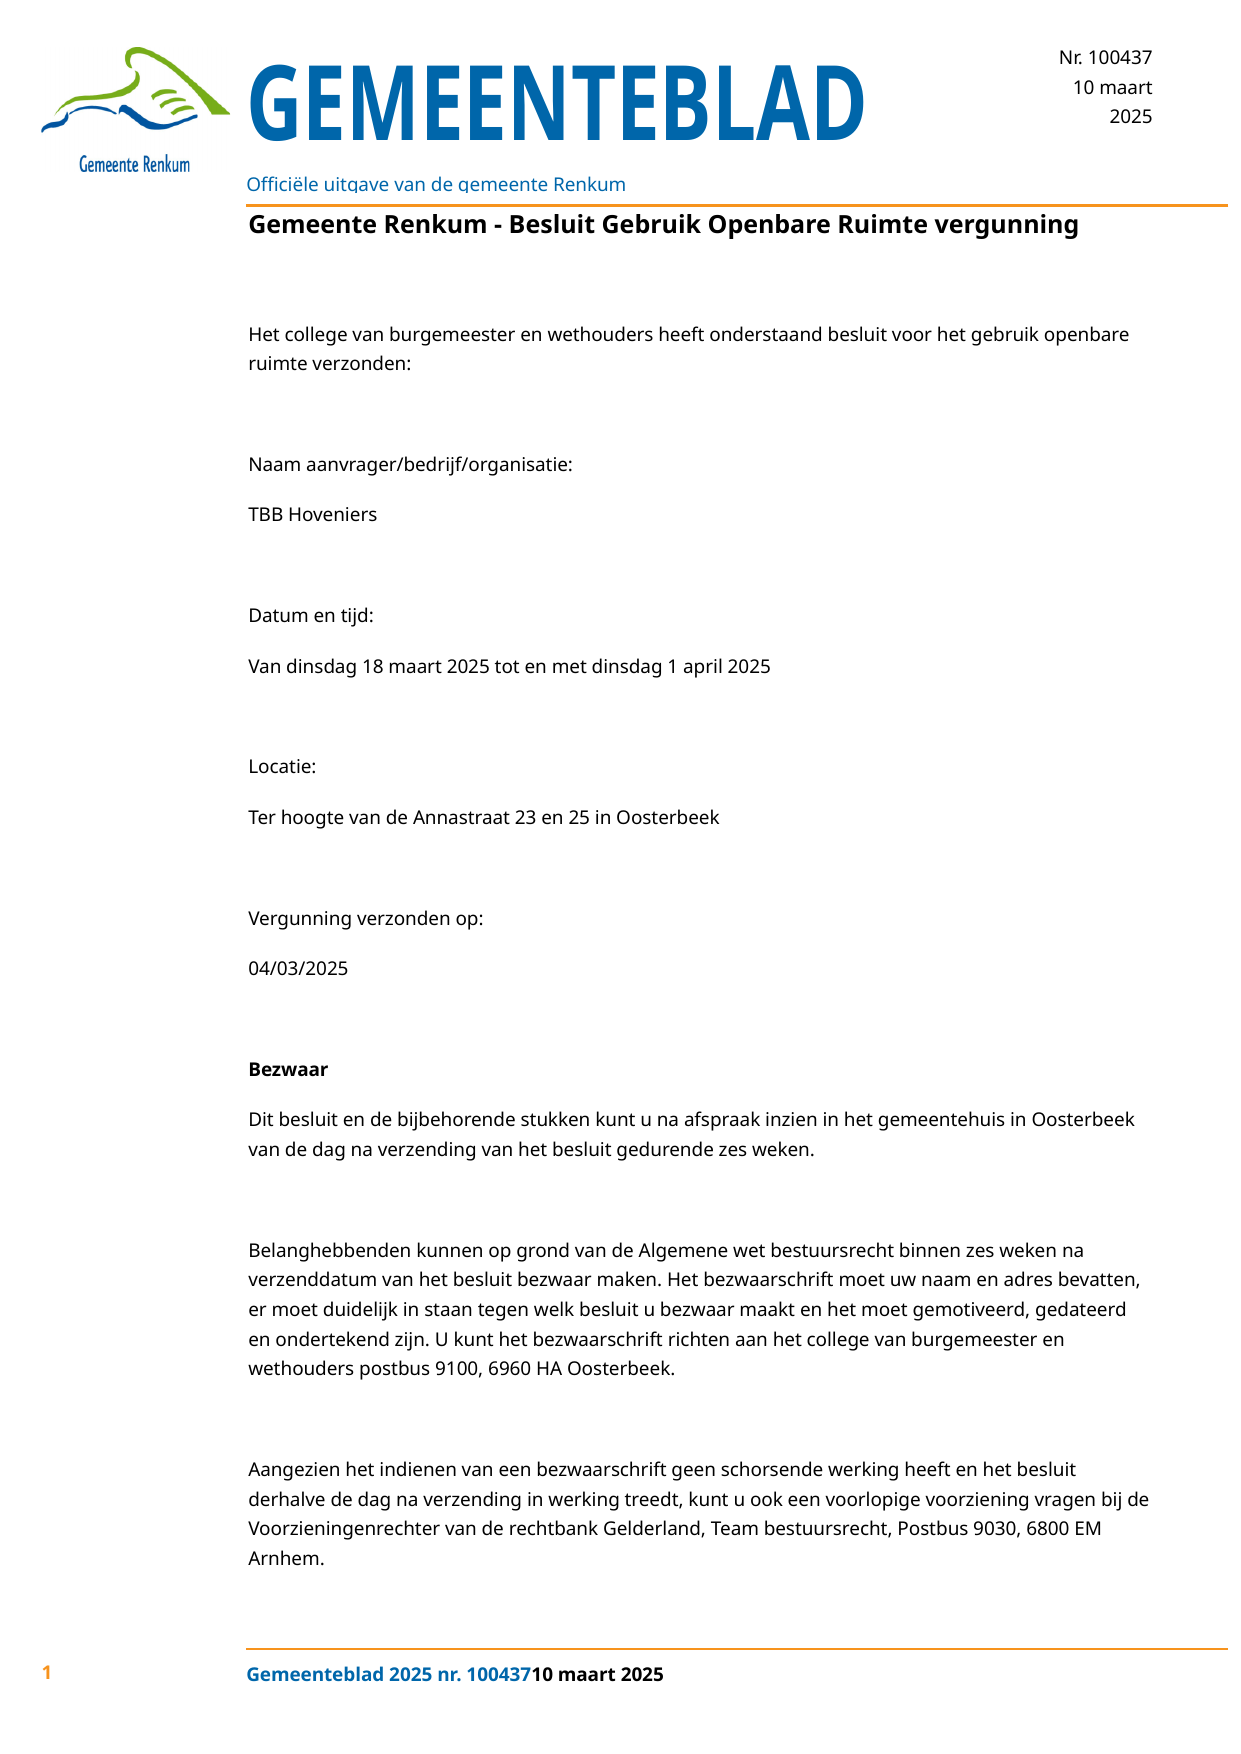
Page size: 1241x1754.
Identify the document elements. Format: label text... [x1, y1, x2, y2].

text Locatie: [248, 754, 1152, 779]
text Van dinsdag 18 maart 2025 tot en met dinsdag 1 april 2025 [248, 653, 1152, 678]
text Aangezien het indienen van een bezwaarschrift geen schorsende werking heeft en het besluit derhalve de dag na verzending in werking treedt, kunt u ook een voorlopige voorziening vragen bij de Voorzieningenrechter van de rechtbank Gelderland, Team bestuursrecht, Postbus 9030, 6800 EM Arnhem. [248, 1456, 1152, 1571]
text TBB Hoveniers [248, 502, 1152, 527]
text Ter hoogte van de Annastraat 23 en 25 in Oosterbeek [248, 804, 1152, 830]
text Bezwaar [248, 1056, 1152, 1082]
text Datum en tijd: [248, 602, 1152, 628]
text Vergunning verzonden op: [248, 905, 1152, 931]
text Het college van burgemeester en wethouders heeft onderstaand besluit voor het gebruik openbare ruimte verzonden: [248, 321, 1152, 376]
text Dit besluit en de bijbehorende stukken kunt u na afspraak inzien in het gemeentehuis in Oosterbeek van de dag na verzending van het besluit gedurende zes weken. [248, 1107, 1152, 1162]
text Belanghebbenden kunnen op grond van de Algemene wet bestuursrecht binnen zes weken na verzenddatum van het besluit bezwaar maken. Het bezwaarschrift moet uw naam en adres bevatten, er moet duidelijk in staan tegen welk besluit u bezwaar maakt en het moet gemotiveerd, gedateerd en ondertekend zijn. U kunt het bezwaarschrift richten aan het college van burgemeester en wethouders postbus 9100, 6960 HA Oosterbeek. [248, 1237, 1152, 1381]
text Gemeente Renkum - Besluit Gebruik Openbare Ruimte vergunning [248, 207, 1152, 241]
text Naam aanvrager/bedrijf/organisatie: [248, 451, 1152, 477]
text 04/03/2025 [248, 955, 1152, 981]
picture [41, 47, 231, 172]
